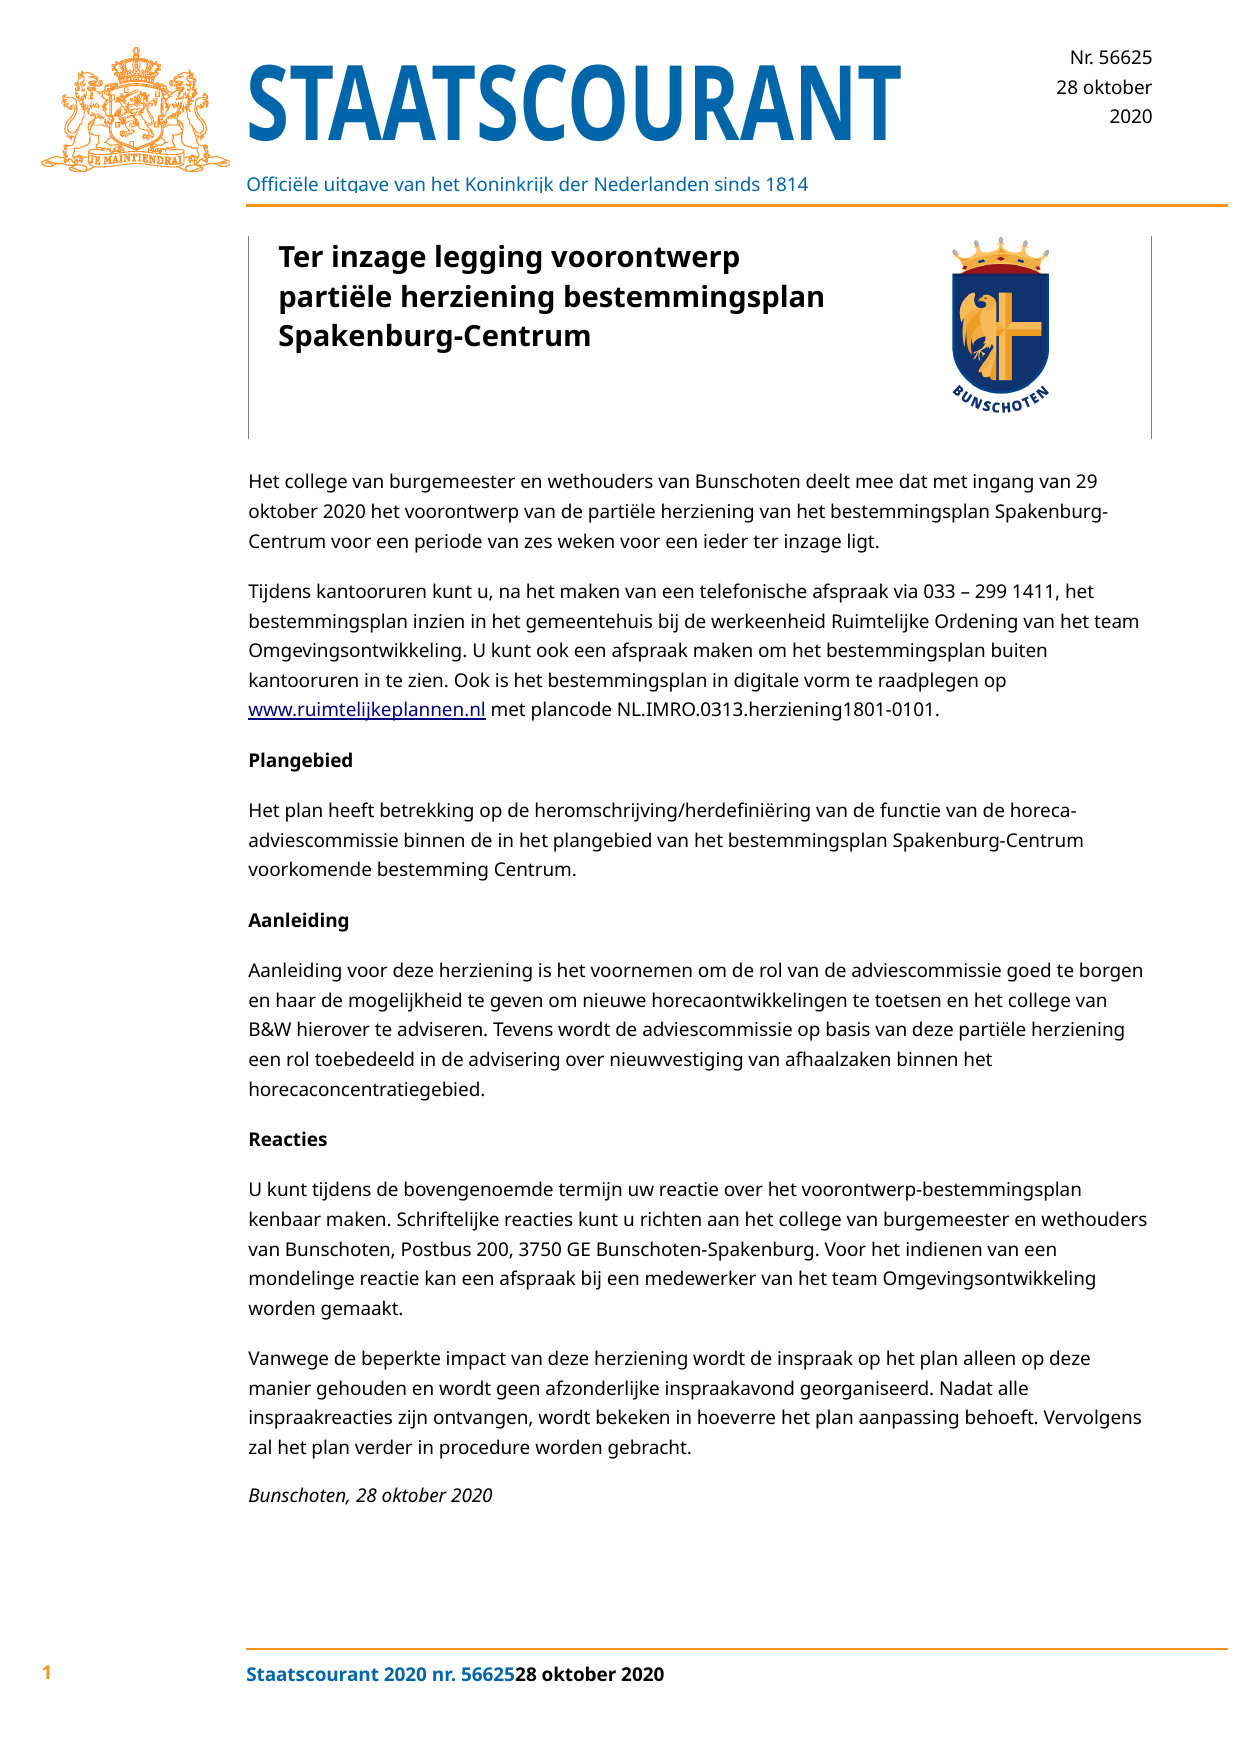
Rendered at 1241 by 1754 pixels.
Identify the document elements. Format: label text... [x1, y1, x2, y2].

table_header [1049, 236, 1151, 413]
text Het college van burgemeester en wethouders van Bunschoten deelt mee dat met ingang van 29 oktober 2020 het voorontwerp van de partiële herziening van het bestemmingsplan Spakenburg-Centrum voor een periode van zes weken voor een ieder ter inzage ligt. [248, 469, 1152, 553]
text Plangebied [248, 747, 1152, 773]
text U kunt tijdens de bovengenoemde termijn uw reactie over het voorontwerp-bestemmingsplan kenbaar maken. Schriftelijke reacties kunt u richten aan het college van burgemeester en wethouders van Bunschoten, Postbus 200, 3750 GE Bunschoten-Spakenburg. Voor het indienen van een mondelinge reactie kan een afspraak bij een medewerker van het team Omgevingsontwikkeling worden gemaakt. [248, 1177, 1152, 1321]
text Het plan heeft betrekking op de heromschrijving/herdefiniëring van de functie van de horeca-adviescommissie binnen de in het plangebied van het bestemmingsplan Spakenburg-Centrum voorkomende bestemming Centrum. [248, 797, 1152, 882]
picture [952, 236, 1049, 414]
text Bunschoten, 28 oktober 2020 [248, 1482, 1152, 1508]
table_header [850, 414, 1151, 439]
table_header Ter inzage legging voorontwerp partiële herziening bestemmingsplan Spakenburg-Centrum [249, 236, 850, 439]
text Tijdens kantooruren kunt u, na het maken van een telefonische afspraak via 033 – 299 1411, het bestemmingsplan inzien in het gemeentehuis bij de werkeenheid Ruimtelijke Ordening van het team Omgevingsontwikkeling. U kunt ook een afspraak maken om het bestemmingsplan buiten kantooruren in te zien. Ook is het bestemmingsplan in digitale vorm te raadplegen op www.ruimtelijkeplannen.nl met plancode NL.IMRO.0313.herziening1801-0101. [248, 578, 1152, 722]
picture [41, 47, 231, 172]
text Aanleiding voor deze herziening is het voornemen om de rol van de adviescommissie goed te borgen en haar de mogelijkheid te geven om nieuwe horecaontwikkelingen te toetsen en het college van B&W hierover te adviseren. Tevens wordt de adviescommissie op basis van deze partiële herziening een rol toebedeeld in de advisering over nieuwvestiging van afhaalzaken binnen het horecaconcentratiegebied. [248, 957, 1152, 1101]
text Aanleiding [248, 907, 1152, 933]
text Vanwege de beperkte impact van deze herziening wordt de inspraak op het plan alleen op deze manier gehouden en wordt geen afzonderlijke inspraakavond georganiseerd. Nadat alle inspraakreacties zijn ontvangen, wordt bekeken in hoeverre het plan aanpassing behoeft. Vervolgens zal het plan verder in procedure worden gebracht. [248, 1345, 1152, 1460]
text Reacties [248, 1126, 1152, 1152]
table_header [850, 236, 952, 413]
